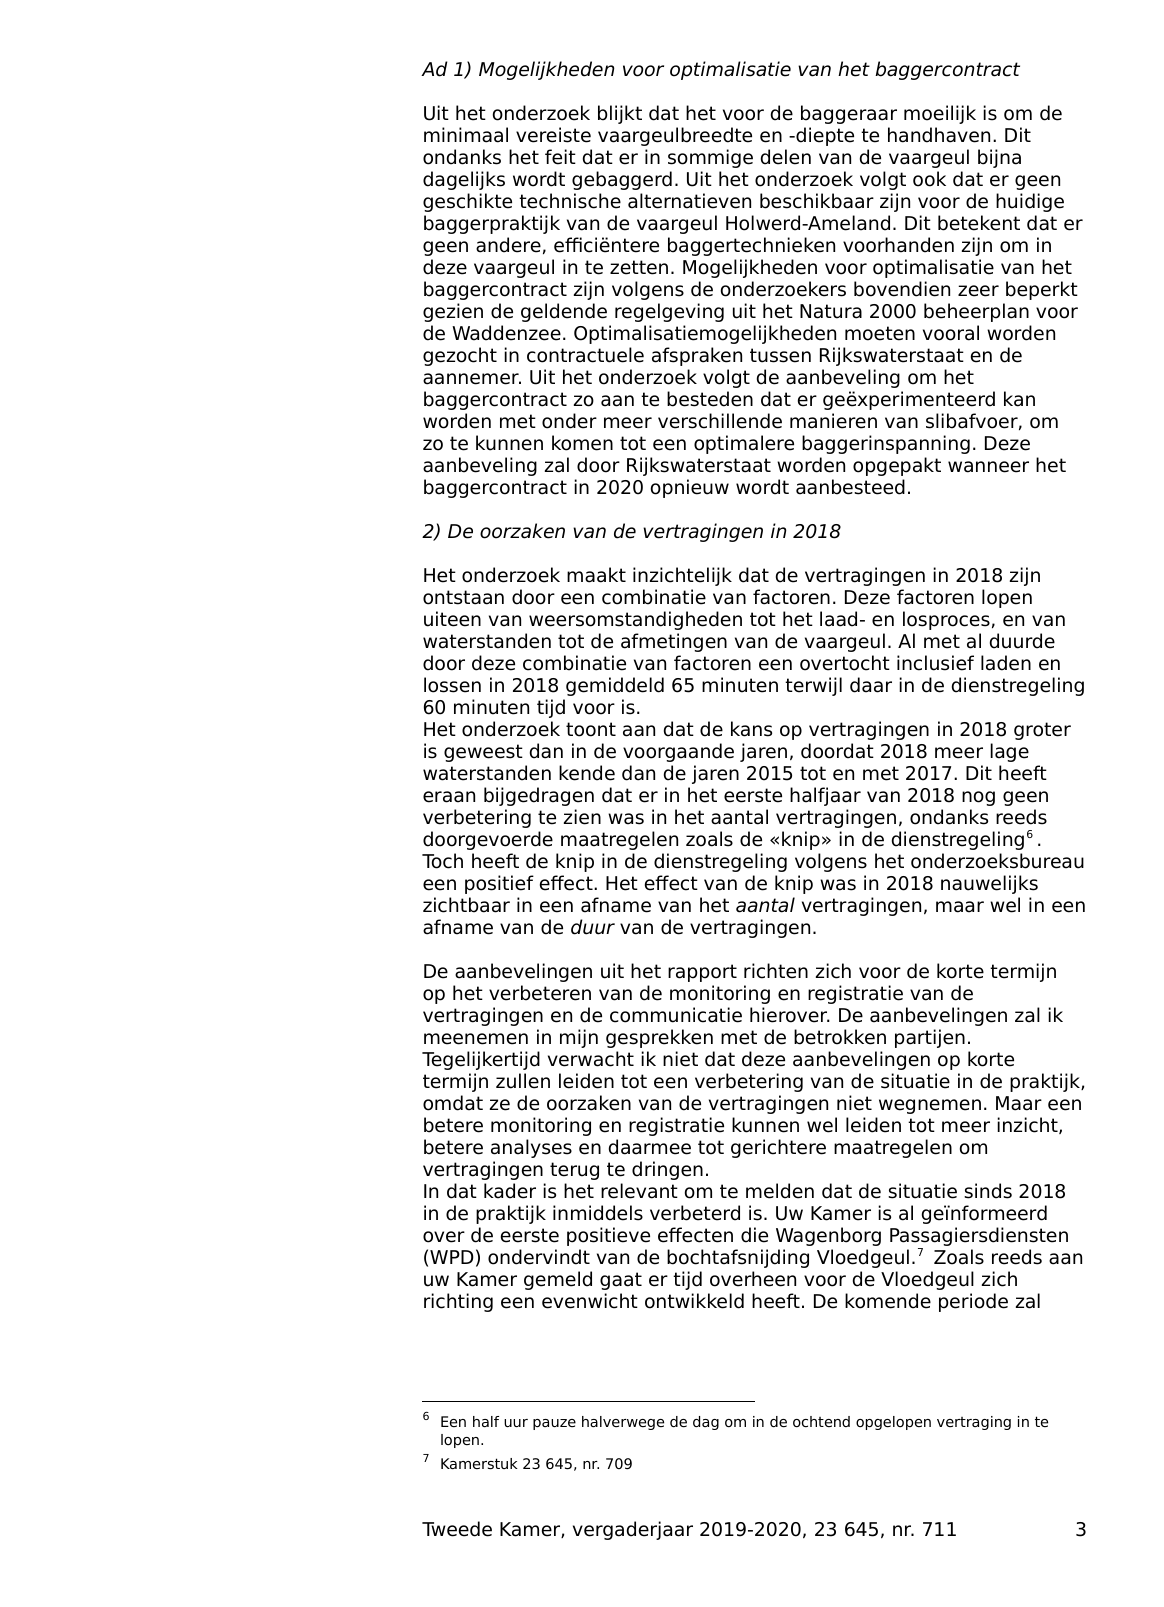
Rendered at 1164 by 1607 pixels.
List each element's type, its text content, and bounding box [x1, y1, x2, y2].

text Kamerstuk 23 645, nr. 709 [422, 1452, 1087, 1474]
text Het onderzoek maakt inzichtelijk dat de vertragingen in 2018 zijn ontstaan door een combinatie van factoren. Deze factoren lopen uiteen van weersomstandigheden tot het laad- en losproces, en van waterstanden tot de afmetingen van de vaargeul. Al met al duurde door deze combinatie van factoren een overtocht inclusief laden en lossen in 2018 gemiddeld 65 minuten terwijl daar in de dienstregeling 60 minuten tijd voor is. [422, 565, 1087, 719]
subtitle Ad 1) Mogelijkheden voor optimalisatie van het baggercontract [422, 59, 1087, 81]
text Het onderzoek toont aan dat de kans op vertragingen in 2018 groter is geweest dan in de voorgaande jaren, doordat 2018 meer lage waterstanden kende dan de jaren 2015 tot en met 2017. Dit heeft eraan bijgedragen dat er in het eerste halfjaar van 2018 nog geen verbetering te zien was in het aantal vertragingen, ondanks reeds doorgevoerde maatregelen zoals de «knip» in de dienstregeling. Toch heeft de knip in de dienstregeling volgens het onderzoeksbureau een positief effect. Het effect van de knip was in 2018 nauwelijks zichtbaar in een afname van het aantal vertragingen, maar wel in een afname van de duur van de vertragingen. [422, 719, 1087, 939]
subtitle 2) De oorzaken van de vertragingen in 2018 [422, 521, 1087, 543]
text In dat kader is het relevant om te melden dat de situatie sinds 2018 in de praktijk inmiddels verbeterd is. Uw Kamer is al geïnformeerd over de eerste positieve effecten die Wagenborg Passagiersdiensten (WPD) ondervindt van de bochtafsnijding Vloedgeul. Zoals reeds aan uw Kamer gemeld gaat er tijd overheen voor de Vloedgeul zich richting een evenwicht ontwikkeld heeft. De komende periode zal [422, 1181, 1087, 1313]
text Een half uur pauze halverwege de dag om in de ochtend opgelopen vertraging in te lopen. [422, 1410, 1087, 1449]
text De aanbevelingen uit het rapport richten zich voor de korte termijn op het verbeteren van de monitoring en registratie van de vertragingen en de communicatie hierover. De aanbevelingen zal ik meenemen in mijn gesprekken met de betrokken partijen. Tegelijkertijd verwacht ik niet dat deze aanbevelingen op korte termijn zullen leiden tot een verbetering van de situatie in de praktijk, omdat ze de oorzaken van de vertragingen niet wegnemen. Maar een betere monitoring en registratie kunnen wel leiden tot meer inzicht, betere analyses en daarmee tot gerichtere maatregelen om vertragingen terug te dringen. [422, 961, 1087, 1181]
text Uit het onderzoek blijkt dat het voor de baggeraar moeilijk is om de minimaal vereiste vaargeulbreedte en -diepte te handhaven. Dit ondanks het feit dat er in sommige delen van de vaargeul bijna dagelijks wordt gebaggerd. Uit het onderzoek volgt ook dat er geen geschikte technische alternatieven beschikbaar zijn voor de huidige baggerpraktijk van de vaargeul Holwerd-Ameland. Dit betekent dat er geen andere, efficiëntere baggertechnieken voorhanden zijn om in deze vaargeul in te zetten. Mogelijkheden voor optimalisatie van het baggercontract zijn volgens de onderzoekers bovendien zeer beperkt gezien de geldende regelgeving uit het Natura 2000 beheerplan voor de Waddenzee. Optimalisatiemogelijkheden moeten vooral worden gezocht in contractuele afspraken tussen Rijkswaterstaat en de aannemer. Uit het onderzoek volgt de aanbeveling om het baggercontract zo aan te besteden dat er geëxperimenteerd kan worden met onder meer verschillende manieren van slibafvoer, om zo te kunnen komen tot een optimalere baggerinspanning. Deze aanbeveling zal door Rijkswaterstaat worden opgepakt wanneer het baggercontract in 2020 opnieuw wordt aanbesteed. [422, 103, 1087, 499]
